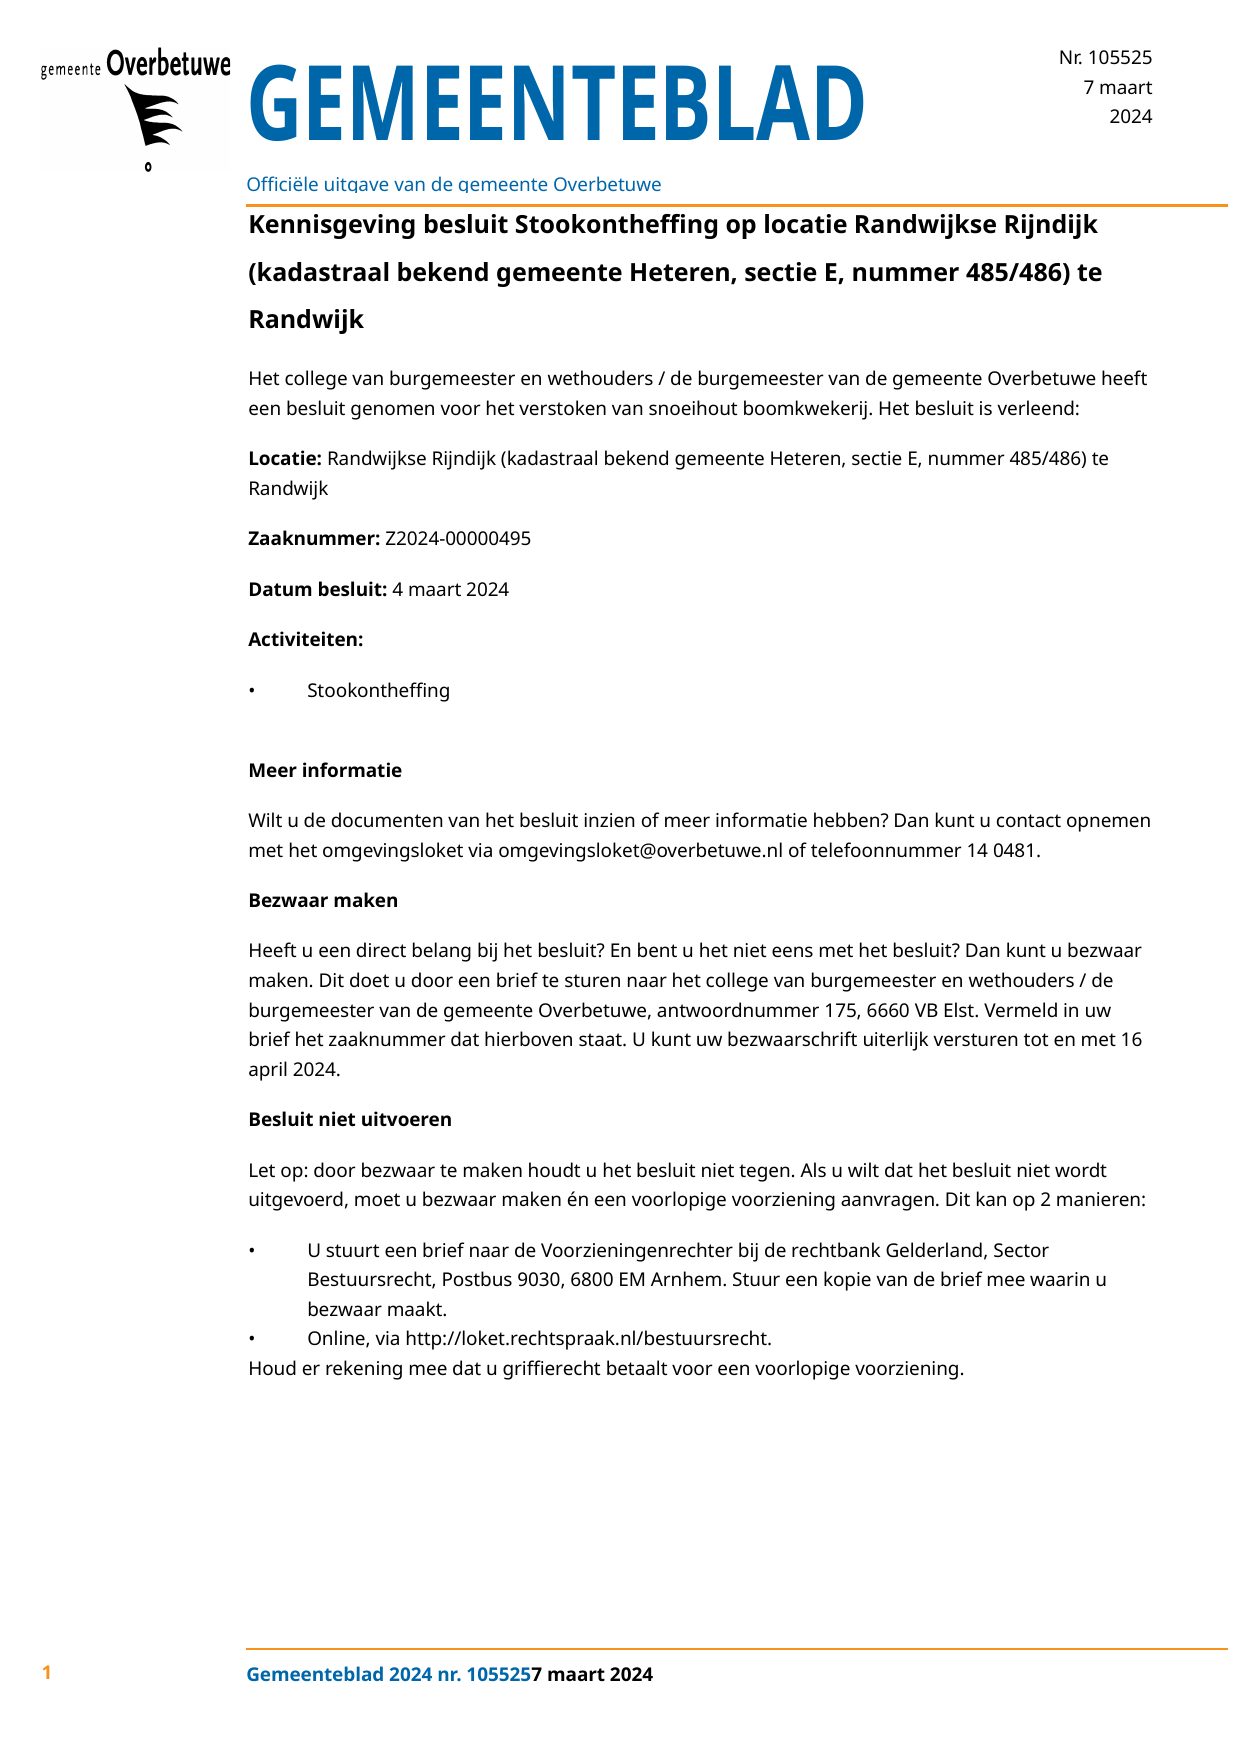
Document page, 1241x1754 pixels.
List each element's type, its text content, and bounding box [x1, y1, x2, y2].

text Bezwaar maken [248, 887, 1152, 913]
text Activiteiten: [248, 626, 1152, 652]
text Besluit niet uitvoeren [248, 1106, 1152, 1132]
text Wilt u de documenten van het besluit inzien of meer informatie hebben? Dan kunt u contact opnemen met het omgevingsloket via omgevingsloket@overbetuwe.nl of telefoonnummer 14 0481. [248, 807, 1152, 862]
list Online, via http://loket.rechtspraak.nl/bestuursrecht. [248, 1326, 1152, 1351]
picture [41, 47, 231, 172]
text Houd er rekening mee dat u griffierecht betaalt voor een voorlopige voorziening. [248, 1355, 1152, 1381]
text Heeft u een direct belang bij het besluit? En bent u het niet eens met het besluit? Dan kunt u bezwaar maken. Dit doet u door een brief te sturen naar het college van burgemeester en wethouders / de burgemeester van de gemeente Overbetuwe, antwoordnummer 175, 6660 VB Elst. Vermeld in uw brief het zaaknummer dat hierboven staat. U kunt uw bezwaarschrift uiterlijk versturen tot en met 16 april 2024. [248, 938, 1152, 1082]
text Het college van burgemeester en wethouders / de burgemeester van de gemeente Overbetuwe heeft een besluit genomen voor het verstoken van snoeihout boomkwekerij. Het besluit is verleend: [248, 366, 1152, 421]
list Stookontheffing [248, 677, 1152, 702]
text Locatie: Randwijkse Rijndijk (kadastraal bekend gemeente Heteren, sectie E, nummer 485/486) te Randwijk [248, 446, 1152, 501]
text Datum besluit: 4 maart 2024 [248, 576, 1152, 602]
text Meer informatie [248, 757, 1152, 782]
text Zaaknummer: Z2024-00000495 [248, 526, 1152, 551]
list U stuurt een brief naar de Voorzieningenrechter bij de rechtbank Gelderland, Sector Bestuursrecht, Postbus 9030, 6800 EM Arnhem. Stuur een kopie van de brief mee waarin u bezwaar maakt. [248, 1237, 1152, 1322]
text Kennisgeving besluit Stookontheffing op locatie Randwijkse Rijndijk (kadastraal bekend gemeente Heteren, sectie E, nummer 485/486) te Randwijk [248, 207, 1152, 336]
text Let op: door bezwaar te maken houdt u het besluit niet tegen. Als u wilt dat het besluit niet wordt uitgevoerd, moet u bezwaar maken én een voorlopige voorziening aanvragen. Dit kan op 2 manieren: [248, 1157, 1152, 1212]
